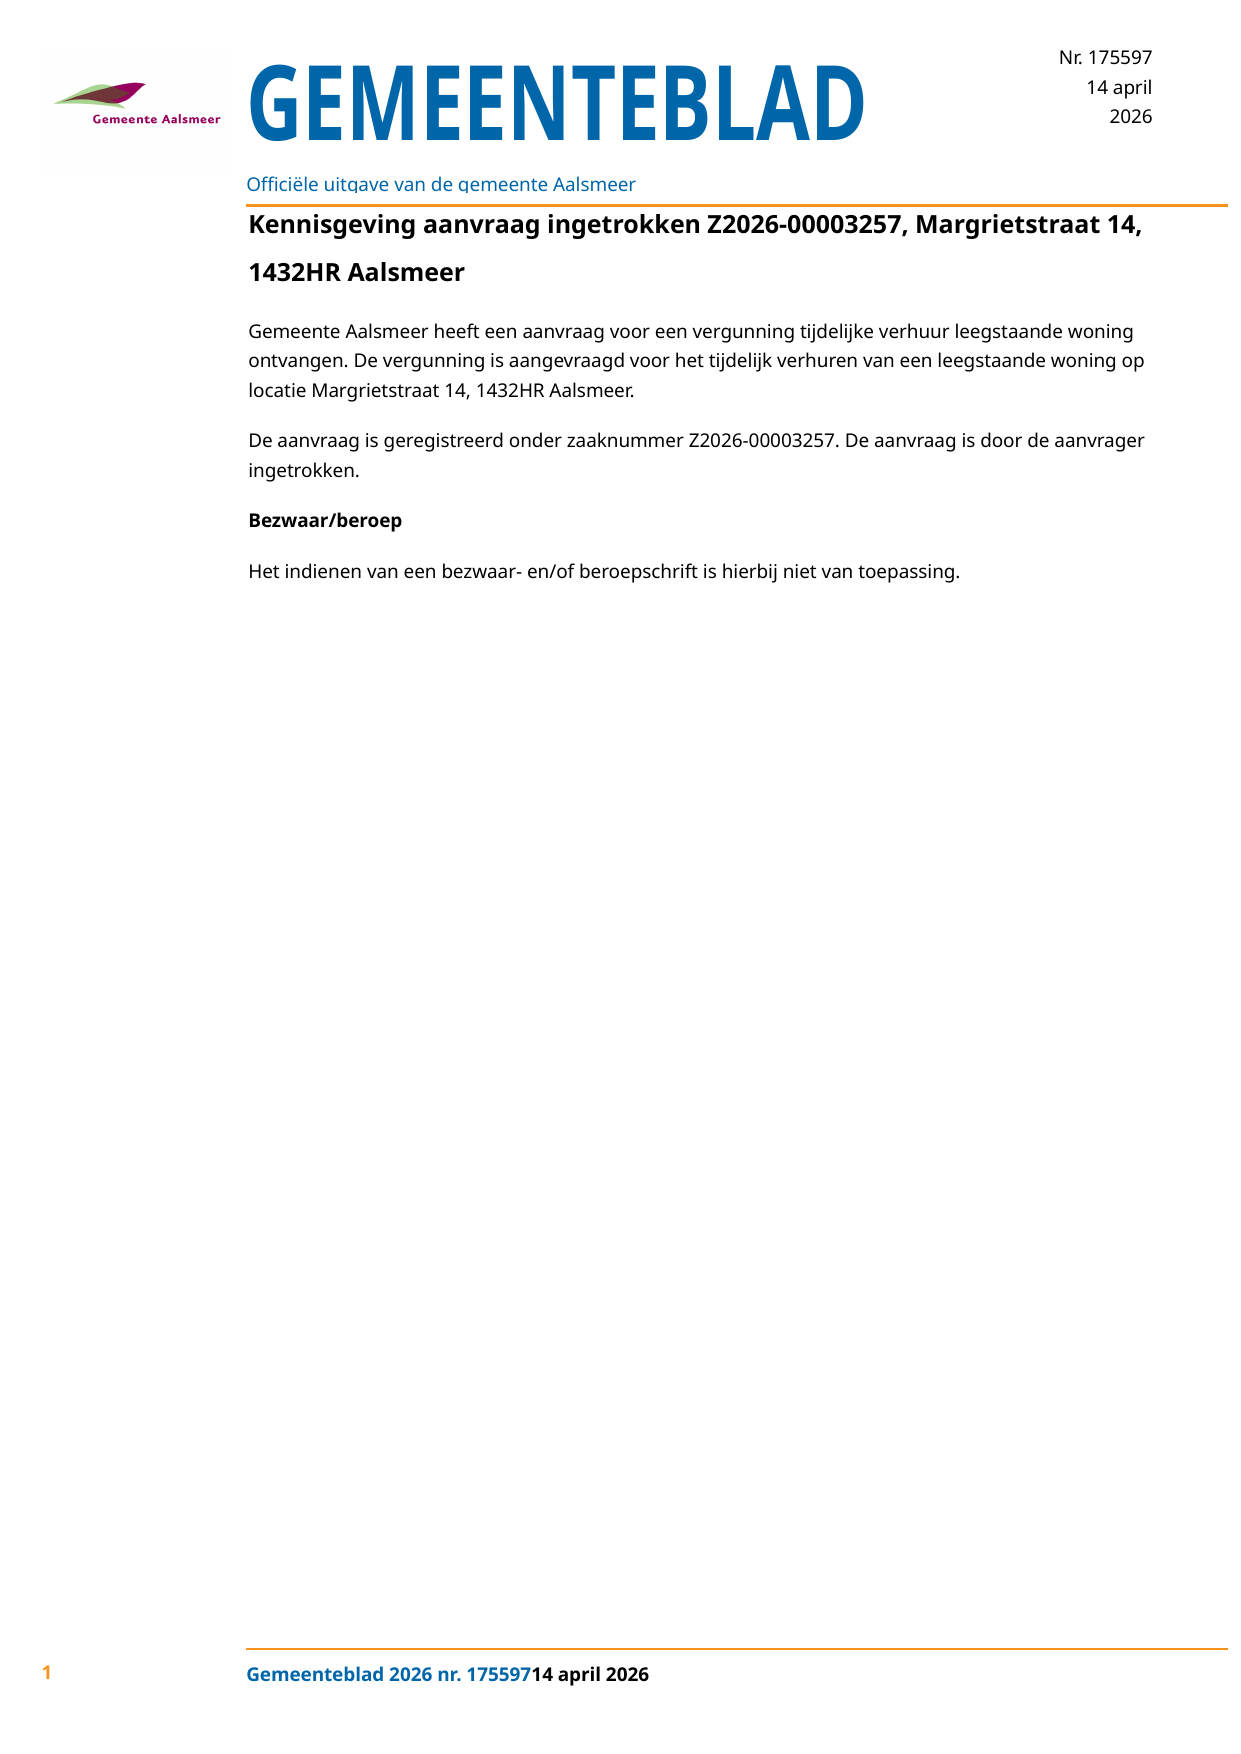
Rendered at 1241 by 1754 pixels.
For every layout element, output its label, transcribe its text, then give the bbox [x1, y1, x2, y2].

text Bezwaar/beroep [248, 507, 1152, 533]
text Gemeente Aalsmeer heeft een aanvraag voor een vergunning tijdelijke verhuur leegstaande woning ontvangen. De vergunning is aangevraagd voor het tijdelijk verhuren van een leegstaande woning op locatie Margrietstraat 14, 1432HR Aalsmeer. [248, 318, 1152, 403]
picture [41, 47, 231, 172]
text Kennisgeving aanvraag ingetrokken Z2026-00003257, Margrietstraat 14, 1432HR Aalsmeer [248, 207, 1152, 288]
text Het indienen van een bezwaar- en/of beroepschrift is hierbij niet van toepassing. [248, 558, 1152, 584]
text De aanvraag is geregistreerd onder zaaknummer Z2026-00003257. De aanvraag is door de aanvrager ingetrokken. [248, 427, 1152, 483]
